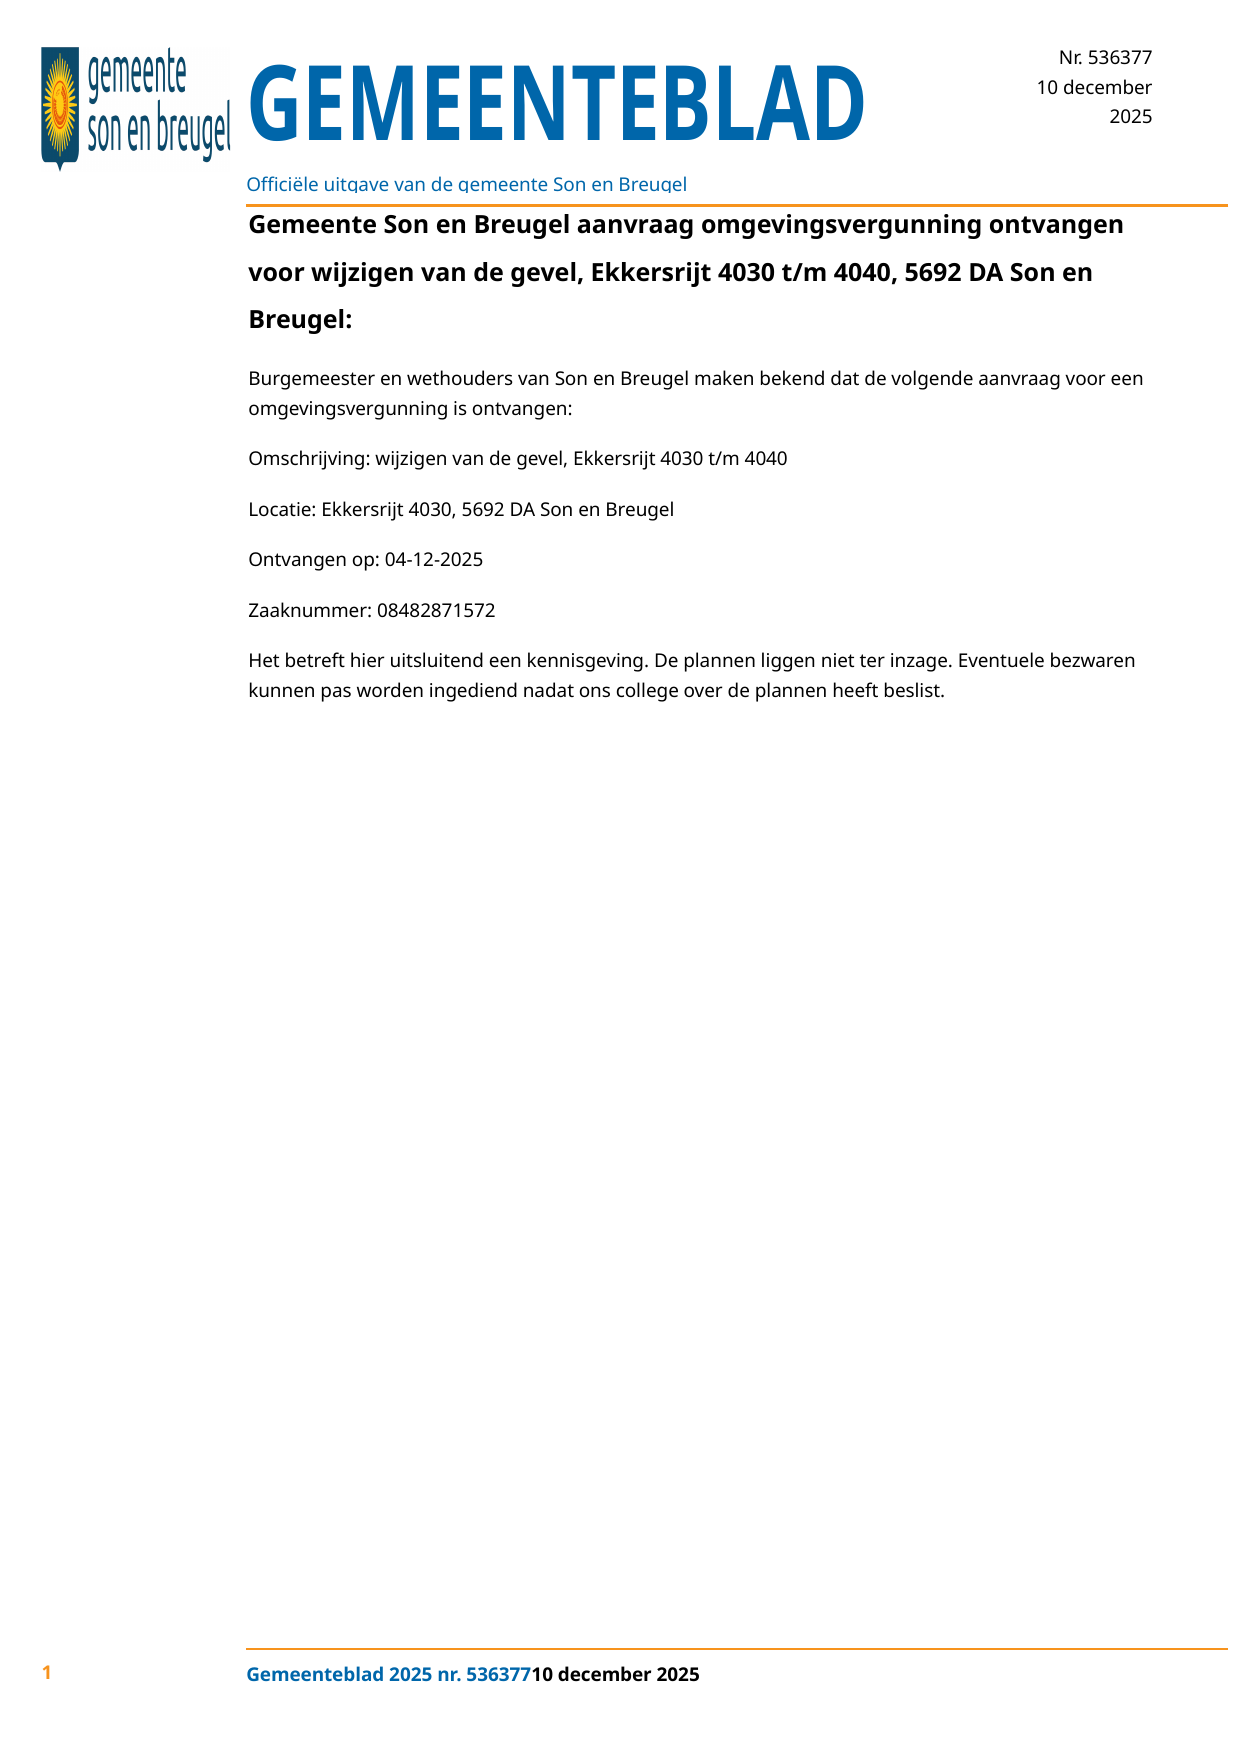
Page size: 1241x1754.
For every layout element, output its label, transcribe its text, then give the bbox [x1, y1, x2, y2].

text Zaaknummer: 08482871572 [248, 597, 1152, 622]
text Burgemeester en wethouders van Son en Breugel maken bekend dat de volgende aanvraag voor een omgevingsvergunning is ontvangen: [248, 366, 1152, 421]
text Omschrijving: wijzigen van de gevel, Ekkersrijt 4030 t/m 4040 [248, 446, 1152, 471]
text Het betreft hier uitsluitend een kennisgeving. De plannen liggen niet ter inzage. Eventuele bezwaren kunnen pas worden ingediend nadat ons college over de plannen heeft beslist. [248, 647, 1152, 702]
text Locatie: Ekkersrijt 4030, 5692 DA Son en Breugel [248, 496, 1152, 522]
picture [41, 47, 231, 172]
text Gemeente Son en Breugel aanvraag omgevingsvergunning ontvangen voor wijzigen van de gevel, Ekkersrijt 4030 t/m 4040, 5692 DA Son en Breugel: [248, 207, 1152, 336]
text Ontvangen op: 04-12-2025 [248, 546, 1152, 572]
